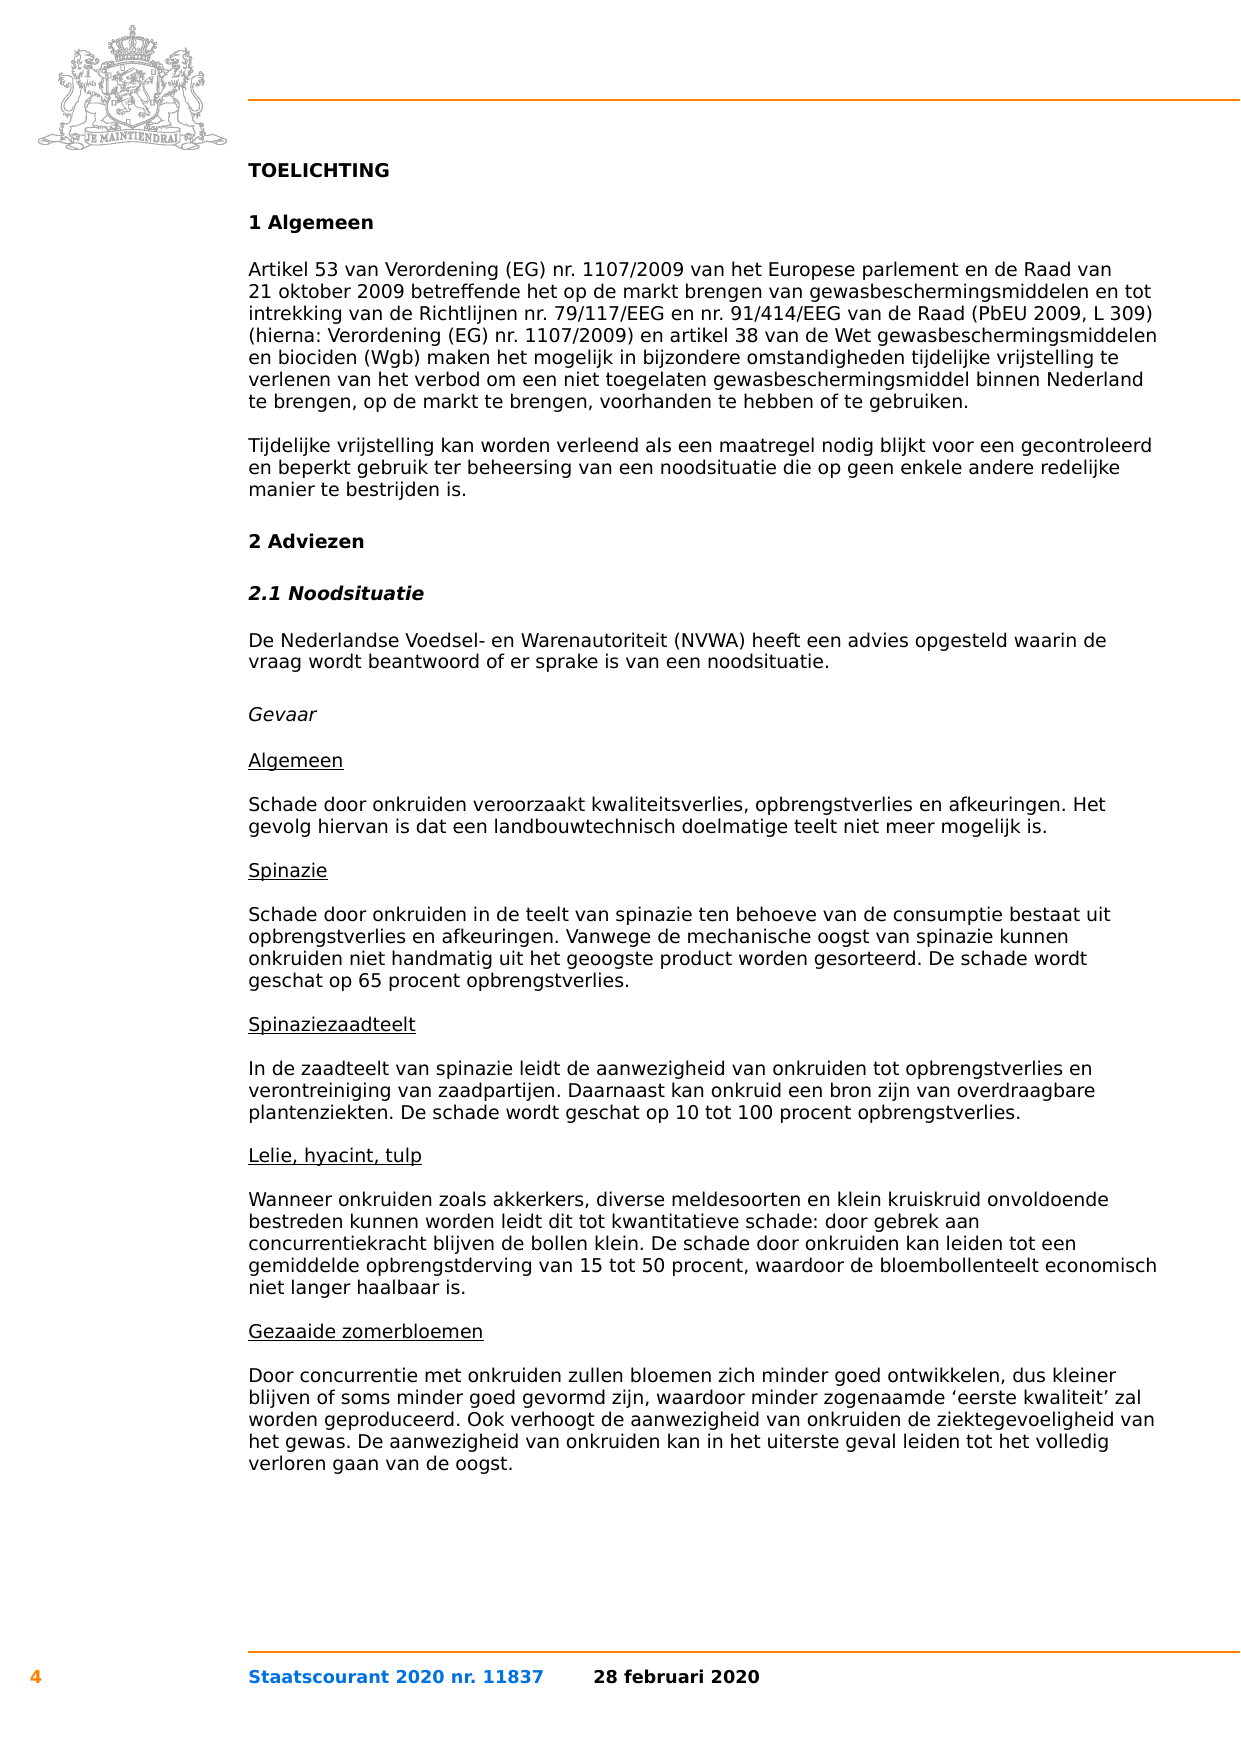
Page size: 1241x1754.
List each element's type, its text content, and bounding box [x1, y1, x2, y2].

text Door concurrentie met onkruiden zullen bloemen zich minder goed ontwikkelen, dus kleiner blijven of soms minder goed gevormd zijn, waardoor minder zogenaamde ‘eerste kwaliteit’ zal worden geproduceerd. Ook verhoogt de aanwezigheid van onkruiden de ziektegevoeligheid van het gewas. De aanwezigheid van onkruiden kan in het uiterste geval leiden tot het volledig verloren gaan van de oogst. [248, 1365, 1163, 1475]
text Schade door onkruiden veroorzaakt kwaliteitsverlies, opbrengstverlies en afkeuringen. Het gevolg hiervan is dat een landbouwtechnisch doelmatige teelt niet meer mogelijk is. [248, 794, 1163, 838]
text Schade door onkruiden in de teelt van spinazie ten behoeve van de consumptie bestaat uit opbrengstverlies en afkeuringen. Vanwege de mechanische oogst van spinazie kunnen onkruiden niet handmatig uit het geoogste product worden gesorteerd. De schade wordt geschat op 65 procent opbrengstverlies. [248, 904, 1163, 992]
subtitle Lelie, hyacint, tulp [248, 1145, 1163, 1167]
subtitle TOELICHTING [248, 160, 1163, 182]
subtitle Algemeen [248, 750, 1163, 772]
subtitle 2.1 Noodsituatie [248, 582, 1163, 604]
subtitle 1 Algemeen [248, 212, 1163, 234]
text In de zaadteelt van spinazie leidt de aanwezigheid van onkruiden tot opbrengstverlies en verontreiniging van zaadpartijen. Daarnaast kan onkruid een bron zijn van overdraagbare plantenziekten. De schade wordt geschat op 10 tot 100 procent opbrengstverlies. [248, 1058, 1163, 1123]
text Tijdelijke vrijstelling kan worden verleend als een maatregel nodig blijkt voor een gecontroleerd en beperkt gebruik ter beheersing van een noodsituatie die op geen enkele andere redelijke manier te bestrijden is. [248, 434, 1163, 501]
text De Nederlandse Voedsel- en Warenautoriteit (NVWA) heeft een advies opgesteld waarin de vraag wordt beantwoord of er sprake is van een noodsituatie. [248, 629, 1163, 673]
subtitle Spinaziezaadteelt [248, 1014, 1163, 1036]
subtitle 2 Adviezen [248, 531, 1163, 552]
text Artikel 53 van Verordening (EG) nr. 1107/2009 van het Europese parlement en de Raad van 21 oktober 2009 betreffende het op de markt brengen van gewasbeschermingsmiddelen en tot intrekking van de Richtlijnen nr. 79/117/EEG en nr. 91/414/EEG van de Raad (PbEU 2009, L 309) (hierna: Verordening (EG) nr. 1107/2009) en artikel 38 van de Wet gewasbeschermingsmiddelen en biociden (Wgb) maken het mogelijk in bijzondere omstandigheden tijdelijke vrijstelling te verlenen van het verbod om een niet toegelaten gewasbeschermingsmiddel binnen Nederland te brengen, op de markt te brengen, voorhanden te hebben of te gebruiken. [248, 259, 1163, 413]
subtitle Spinazie [248, 860, 1163, 882]
text Wanneer onkruiden zoals akkerkers, diverse meldesoorten en klein kruiskruid onvoldoende bestreden kunnen worden leidt dit tot kwantitatieve schade: door gebrek aan concurrentiekracht blijven de bollen klein. De schade door onkruiden kan leiden tot een gemiddelde opbrengstderving van 15 tot 50 procent, waardoor de bloembollenteelt economisch niet langer haalbaar is. [248, 1189, 1163, 1299]
picture [38, 25, 227, 150]
subtitle Gevaar [248, 703, 1163, 725]
subtitle Gezaaide zomerbloemen [248, 1321, 1163, 1343]
